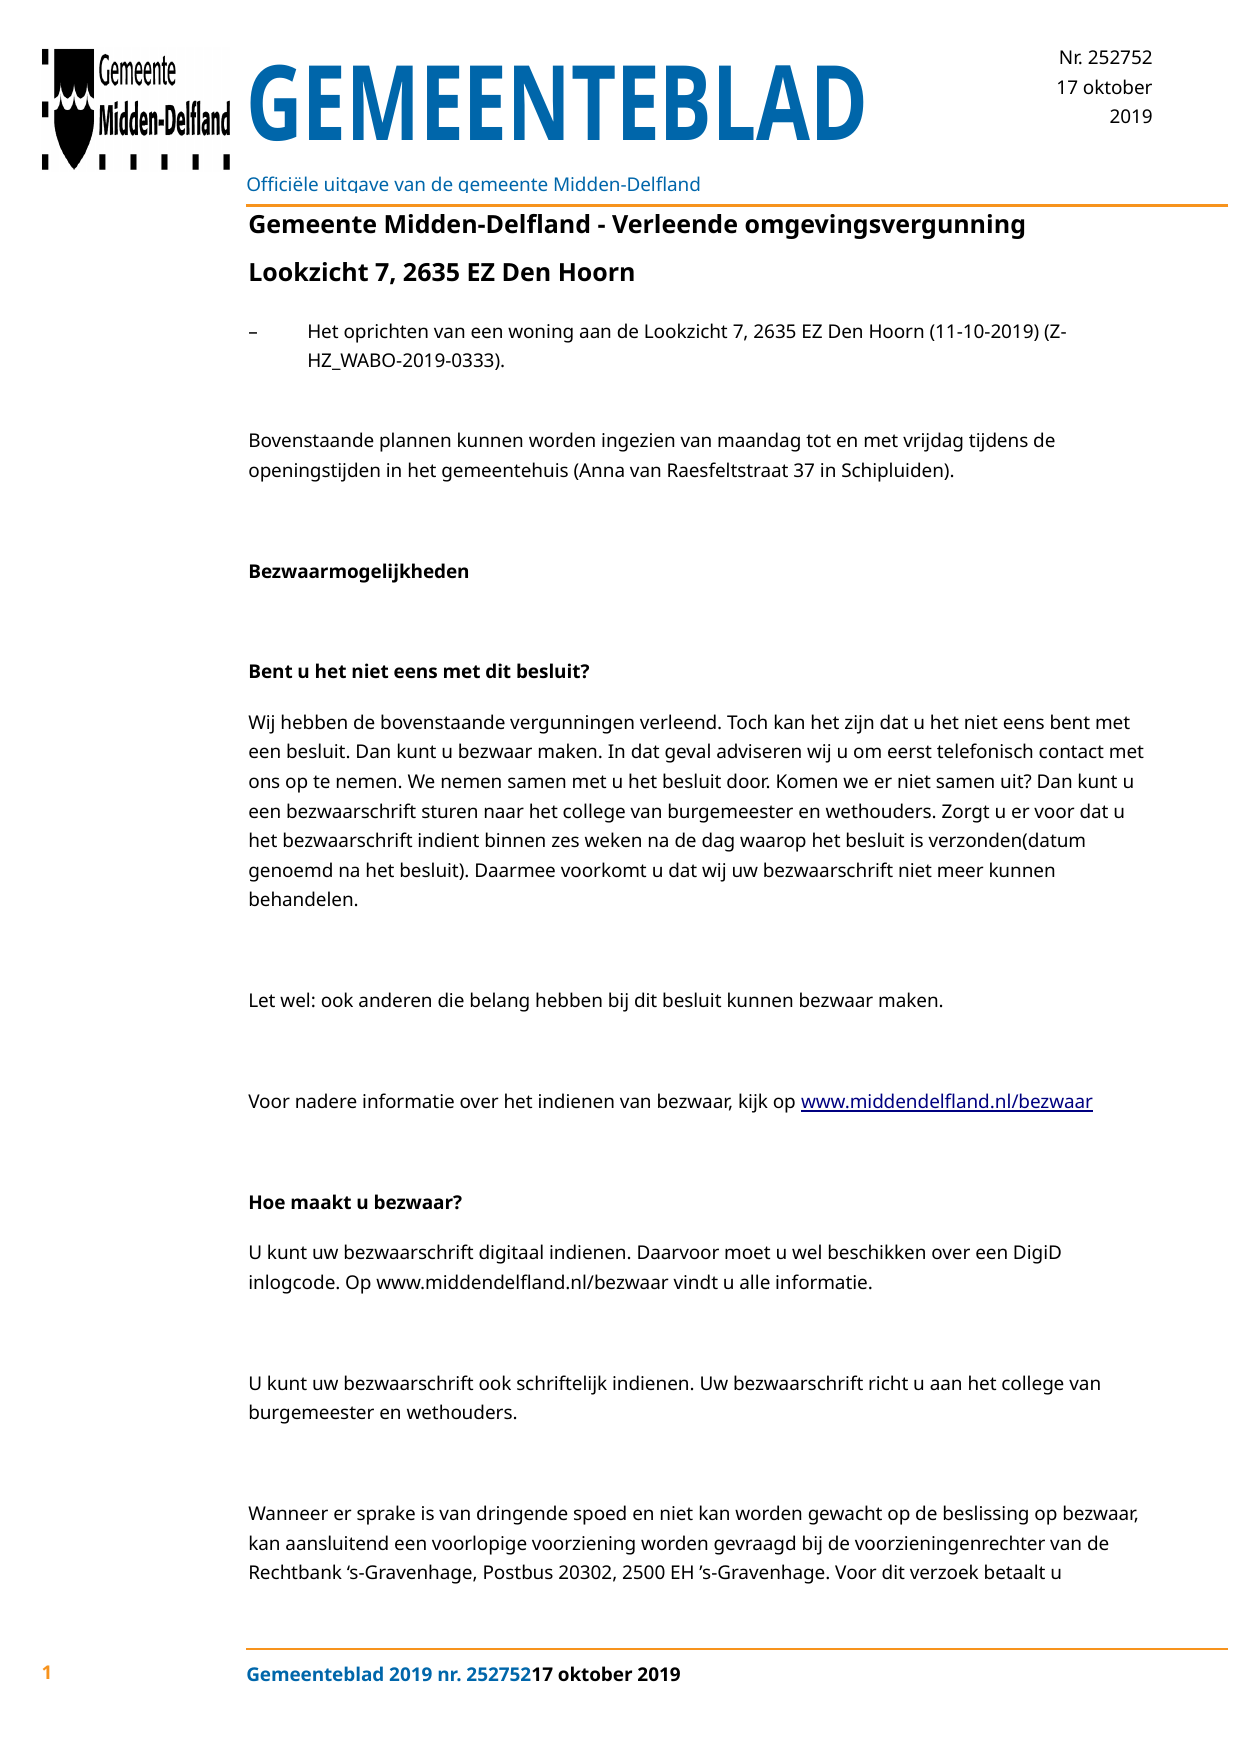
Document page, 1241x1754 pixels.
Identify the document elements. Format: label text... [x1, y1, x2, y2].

text Wanneer er sprake is van dringende spoed en niet kan worden gewacht op de beslissing op bezwaar, kan aansluitend een voorlopige voorziening worden gevraagd bij de voorzieningenrechter van de Rechtbank ‘s-Gravenhage, Postbus 20302, 2500 EH ’s-Gravenhage. Voor dit verzoek betaalt u [248, 1500, 1152, 1585]
list Het oprichten van een woning aan de Lookzicht 7, 2635 EZ Den Hoorn (11-10-2019) (Z-HZ_WABO-2019-0333). [248, 318, 1152, 373]
text Bovenstaande plannen kunnen worden ingezien van maandag tot en met vrijdag tijdens de openingstijden in het gemeentehuis (Anna van Raesfeltstraat 37 in Schipluiden). [248, 427, 1152, 483]
text Gemeente Midden-Delfland - Verleende omgevingsvergunning Lookzicht 7, 2635 EZ Den Hoorn [248, 207, 1152, 288]
text Wij hebben de bovenstaande vergunningen verleend. Toch kan het zijn dat u het niet eens bent met een besluit. Dan kunt u bezwaar maken. In dat geval adviseren wij u om eerst telefonisch contact met ons op te nemen. We nemen samen met u het besluit door. Komen we er niet samen uit? Dan kunt u een bezwaarschrift sturen naar het college van burgemeester en wethouders. Zorgt u er voor dat u het bezwaarschrift indient binnen zes weken na de dag waarop het besluit is verzonden(datum genoemd na het besluit). Daarmee voorkomt u dat wij uw bezwaarschrift niet meer kunnen behandelen. [248, 709, 1152, 912]
picture [41, 47, 231, 172]
text Hoe maakt u bezwaar? [248, 1189, 1152, 1215]
text U kunt uw bezwaarschrift ook schriftelijk indienen. Uw bezwaarschrift richt u aan het college van burgemeester en wethouders. [248, 1370, 1152, 1425]
text U kunt uw bezwaarschrift digitaal indienen. Daarvoor moet u wel beschikken over een DigiD inlogcode. Op www.middendelfland.nl/bezwaar vindt u alle informatie. [248, 1239, 1152, 1295]
text Let wel: ook anderen die belang hebben bij dit besluit kunnen bezwaar maken. [248, 987, 1152, 1013]
text Voor nadere informatie over het indienen van bezwaar, kijk op www.middendelfland.nl/bezwaar [248, 1088, 1152, 1114]
text Bezwaarmogelijkheden [248, 558, 1152, 584]
text Bent u het niet eens met dit besluit? [248, 659, 1152, 684]
